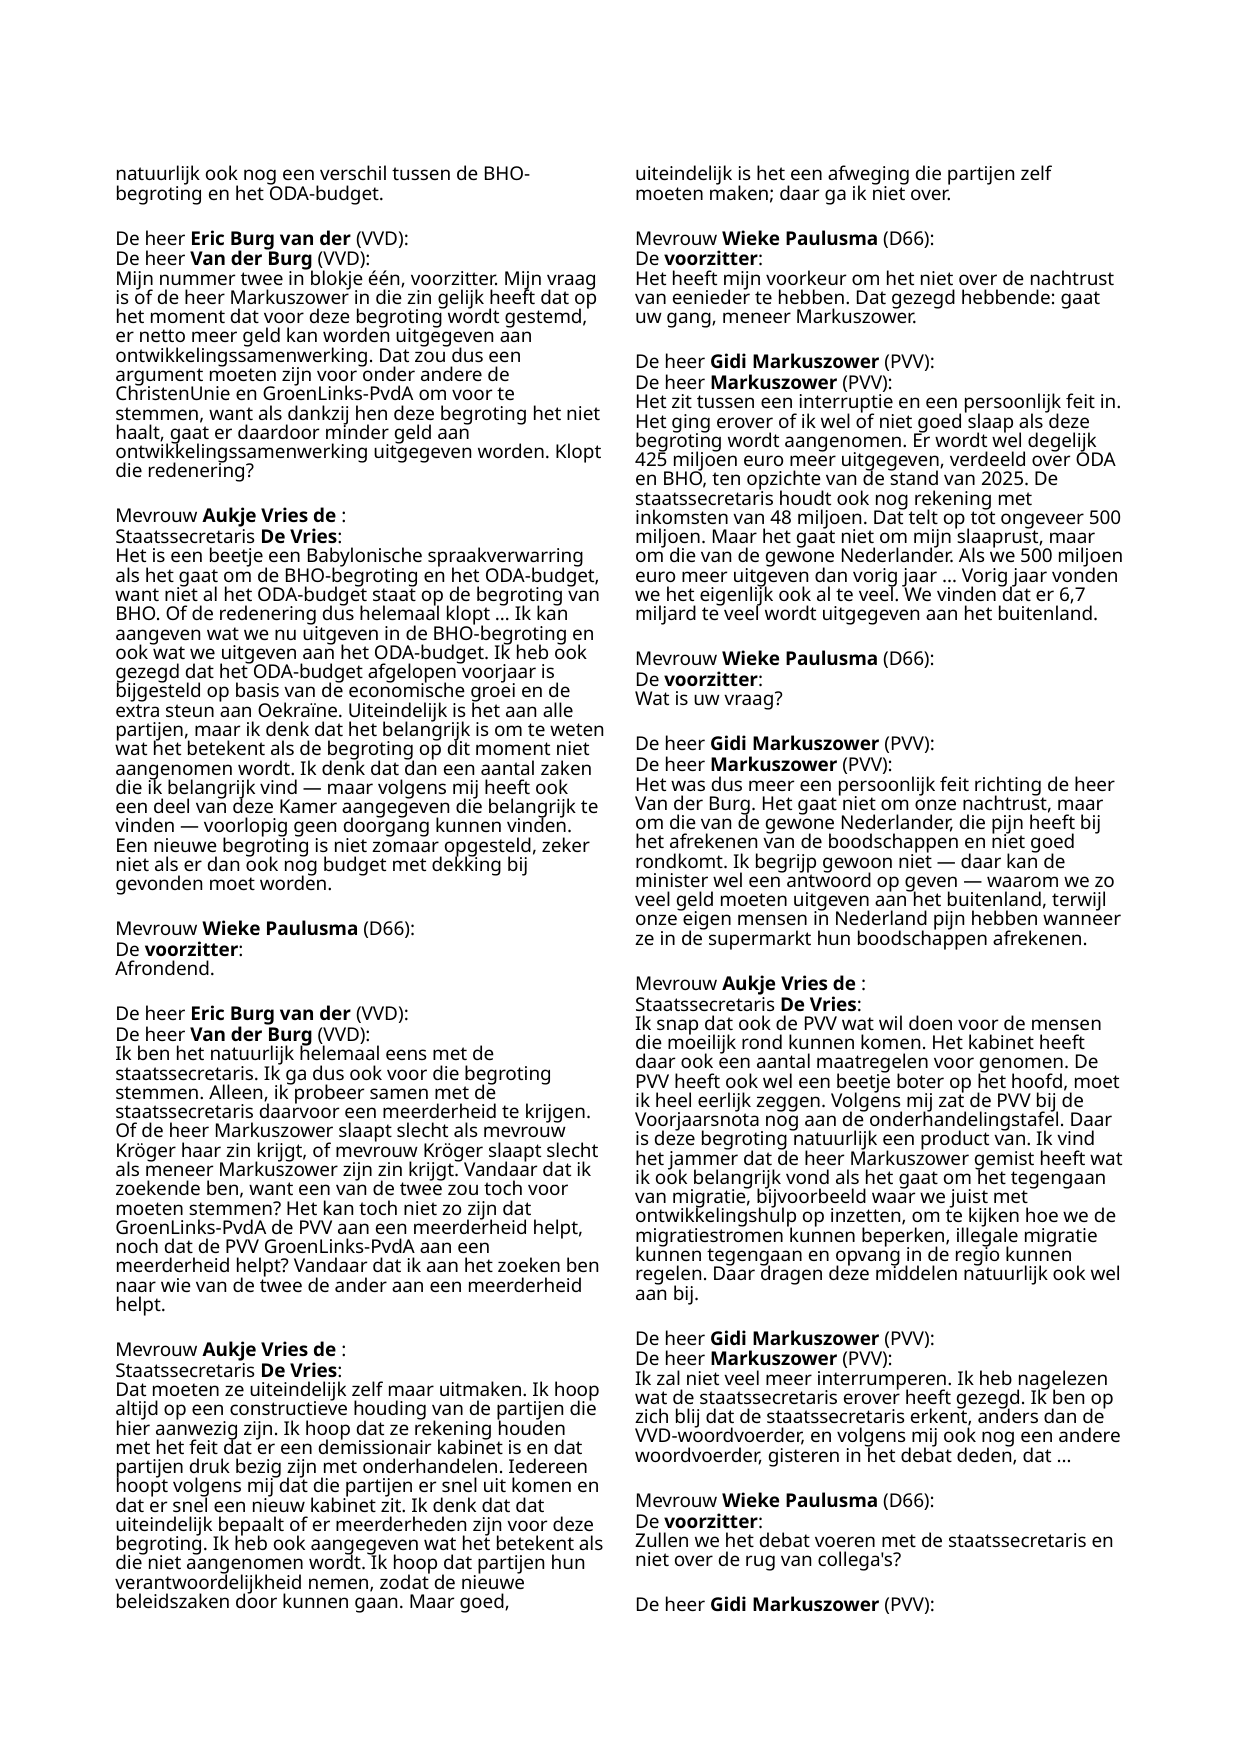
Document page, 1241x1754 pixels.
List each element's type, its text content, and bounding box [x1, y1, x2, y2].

text Ik snap dat ook de PVV wat wil doen voor de mensen die moeilijk rond kunnen komen. Het kabinet heeft daar ook een aantal maatregelen voor genomen. De PVV heeft ook wel een beetje boter op het hoofd, moet ik heel eerlijk zeggen. Volgens mij zat de PVV bij de Voorjaarsnota nog aan de onderhandelingstafel. Daar is deze begroting natuurlijk een product van. Ik vind het jammer dat de heer Markuszower gemist heeft wat ik ook belangrijk vond als het gaat om het tegengaan van migratie, bijvoorbeeld waar we juist met ontwikkelingshulp op inzetten, om te kijken hoe we de migratiestromen kunnen beperken, illegale migratie kunnen tegengaan en opvang in de regio kunnen regelen. Daar dragen deze middelen natuurlijk ook wel aan bij. [635, 1015, 1125, 1304]
text Mijn nummer twee in blokje één, voorzitter. Mijn vraag is of de heer Markuszower in die zin gelijk heeft dat op het moment dat voor deze begroting wordt gestemd, er netto meer geld kan worden uitgegeven aan ontwikkelingssamenwerking. Dat zou dus een argument moeten zijn voor onder andere de ChristenUnie en GroenLinks-PvdA om voor te stemmen, want als dankzij hen deze begroting het niet haalt, gaat er daardoor minder geld aan ontwikkelingssamenwerking uitgegeven worden. Klopt die redenering? [115, 270, 605, 482]
text uiteindelijk is het een afweging die partijen zelf moeten maken; daar ga ik niet over. [635, 165, 1125, 204]
text Mevrouw Wieke Paulusma (D66): [635, 225, 1125, 250]
text Ik zal niet veel meer interrumperen. Ik heb nagelezen wat de staatssecretaris erover heeft gezegd. Ik ben op zich blij dat de staatssecretaris erkent, anders dan de VVD-woordvoerder, en volgens mij ook nog een andere woordvoerder, gisteren in het debat deden, dat … [635, 1370, 1125, 1466]
text Mevrouw Wieke Paulusma (D66): [635, 645, 1125, 671]
text De heer Markuszower (PVV): [635, 374, 1125, 393]
text Het was dus meer een persoonlijk feit richting de heer Van der Burg. Het gaat niet om onze nachtrust, maar om die van de gewone Nederlander, die pijn heeft bij het afrekenen van de boodschappen en niet goed rondkomt. Ik begrijp gewoon niet — daar kan de minister wel een antwoord op geven — waarom we zo veel geld moeten uitgeven aan het buitenland, terwijl onze eigen mensen in Nederland pijn hebben wanneer ze in de supermarkt hun boodschappen afrekenen. [635, 776, 1125, 949]
text Ik ben het natuurlijk helemaal eens met de staatssecretaris. Ik ga dus ook voor die begroting stemmen. Alleen, ik probeer samen met de staatssecretaris daarvoor een meerderheid te krijgen. Of de heer Markuszower slaapt slecht als mevrouw Kröger haar zin krijgt, of mevrouw Kröger slaapt slecht als meneer Markuszower zijn zin krijgt. Vandaar dat ik zoekende ben, want een van de twee zou toch voor moeten stemmen? Het kan toch niet zo zijn dat GroenLinks-PvdA de PVV aan een meerderheid helpt, noch dat de PVV GroenLinks-PvdA aan een meerderheid helpt? Vandaar dat ik aan het zoeken ben naar wie van de twee de ander aan een meerderheid helpt. [115, 1045, 605, 1315]
text De heer Eric Burg van der (VVD): [115, 225, 605, 250]
text De heer Van der Burg (VVD): [115, 1026, 605, 1045]
text Het is een beetje een Babylonische spraakverwarring als het gaat om de BHO-begroting en het ODA-budget, want niet al het ODA-budget staat op de begroting van BHO. Of de redenering dus helemaal klopt … Ik kan aangeven wat we nu uitgeven in de BHO-begroting en ook wat we uitgeven aan het ODA-budget. Ik heb ook gezegd dat het ODA-budget afgelopen voorjaar is bijgesteld op basis van de economische groei en de extra steun aan Oekraïne. Uiteindelijk is het aan alle partijen, maar ik denk dat het belangrijk is om te weten wat het betekent als de begroting op dit moment niet aangenomen wordt. Ik denk dat dan een aantal zaken die ik belangrijk vind — maar volgens mij heeft ook een deel van deze Kamer aangegeven die belangrijk te vinden — voorlopig geen doorgang kunnen vinden. Een nieuwe begroting is niet zomaar opgesteld, zeker niet als er dan ook nog budget met dekking bij gevonden moet worden. [115, 547, 605, 894]
text Zullen we het debat voeren met de staatssecretaris en niet over de rug van collega's? [635, 1532, 1125, 1570]
text Staatssecretaris De Vries: [115, 1362, 605, 1381]
text De voorzitter: [635, 250, 1125, 270]
text De voorzitter: [115, 941, 605, 960]
text Het heeft mijn voorkeur om het niet over de nachtrust van eenieder te hebben. Dat gezegd hebbende: gaat uw gang, meneer Markuszower. [635, 270, 1125, 327]
text De heer Markuszower (PVV): [635, 1350, 1125, 1370]
text Wat is uw vraag? [635, 690, 1125, 710]
text De heer Gidi Markuszower (PVV): [635, 731, 1125, 756]
text Staatssecretaris De Vries: [635, 996, 1125, 1015]
text Het zit tussen een interruptie en een persoonlijk feit in. Het ging erover of ik wel of niet goed slaap als deze begroting wordt aangenomen. Er wordt wel degelijk 425 miljoen euro meer uitgegeven, verdeeld over ODA en BHO, ten opzichte van de stand van 2025. De staatssecretaris houdt ook nog rekening met inkomsten van 48 miljoen. Dat telt op tot ongeveer 500 miljoen. Maar het gaat niet om mijn slaaprust, maar om die van de gewone Nederlander. Als we 500 miljoen euro meer uitgeven dan vorig jaar … Vorig jaar vonden we het eigenlijk ook al te veel. We vinden dat er 6,7 miljard te veel wordt uitgegeven aan het buitenland. [635, 393, 1125, 624]
text De voorzitter: [635, 671, 1125, 690]
text De heer Eric Burg van der (VVD): [115, 1000, 605, 1026]
text De heer Gidi Markuszower (PVV): [635, 348, 1125, 374]
text De heer Gidi Markuszower (PVV): [635, 1591, 1125, 1617]
text De heer Gidi Markuszower (PVV): [635, 1325, 1125, 1350]
text Mevrouw Wieke Paulusma (D66): [115, 915, 605, 941]
text Mevrouw Aukje Vries de : [115, 502, 605, 528]
text Mevrouw Aukje Vries de : [115, 1336, 605, 1362]
text De voorzitter: [635, 1513, 1125, 1532]
text Mevrouw Wieke Paulusma (D66): [635, 1487, 1125, 1513]
text De heer Van der Burg (VVD): [115, 250, 605, 270]
text Afrondend. [115, 960, 605, 979]
text Mevrouw Aukje Vries de : [635, 970, 1125, 996]
text Dat moeten ze uiteindelijk zelf maar uitmaken. Ik hoop altijd op een constructieve houding van de partijen die hier aanwezig zijn. Ik hoop dat ze rekening houden met het feit dat er een demissionair kabinet is en dat partijen druk bezig zijn met onderhandelen. Iedereen hoopt volgens mij dat die partijen er snel uit komen en dat er snel een nieuw kabinet zit. Ik denk dat dat uiteindelijk bepaalt of er meerderheden zijn voor deze begroting. Ik heb ook aangegeven wat het betekent als die niet aangenomen wordt. Ik hoop dat partijen hun verantwoordelijkheid nemen, zodat de nieuwe beleidszaken door kunnen gaan. Maar goed, [115, 1381, 605, 1612]
text natuurlijk ook nog een verschil tussen de BHO-begroting en het ODA-budget. [115, 165, 605, 204]
text Staatssecretaris De Vries: [115, 528, 605, 547]
text De heer Markuszower (PVV): [635, 756, 1125, 776]
